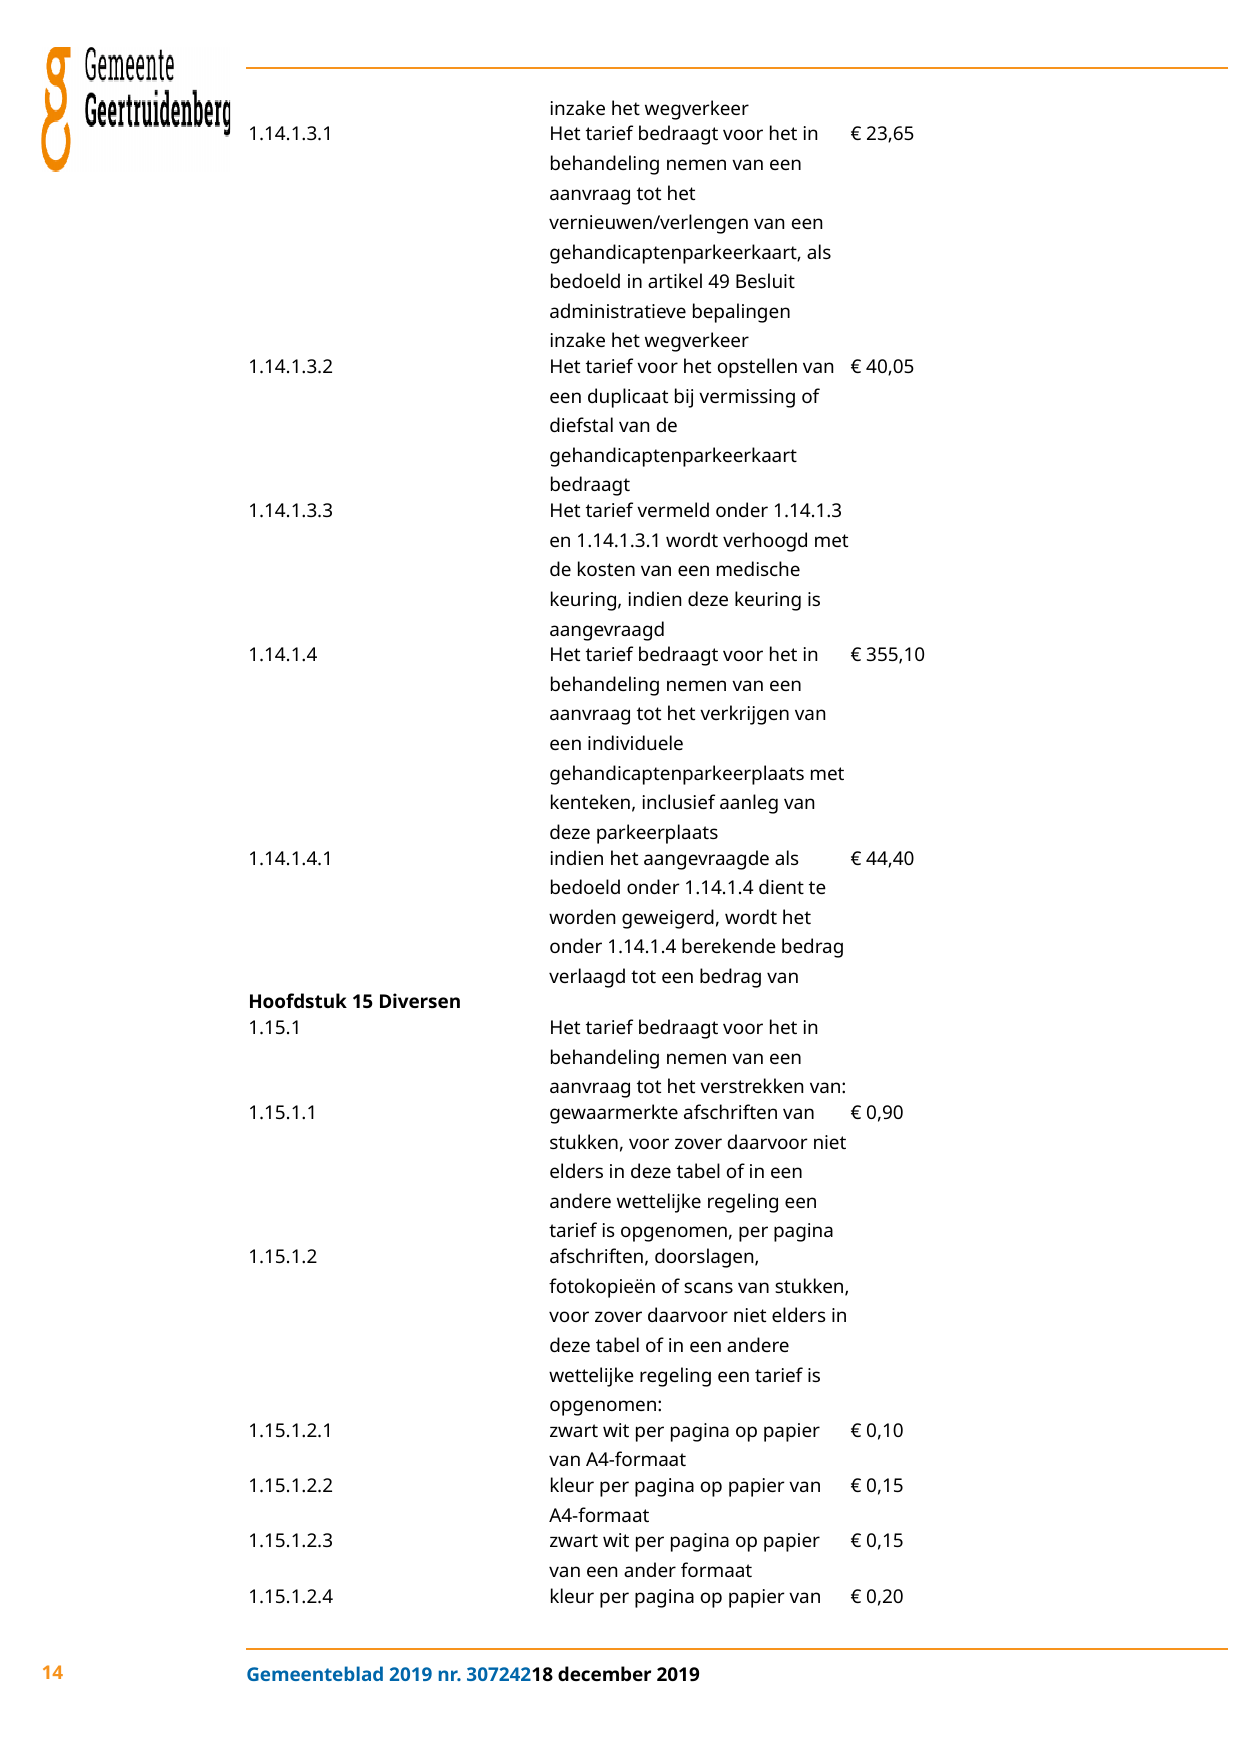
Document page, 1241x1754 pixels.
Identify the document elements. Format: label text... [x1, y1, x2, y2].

table_cell 1.15.1.2 [248, 1244, 549, 1417]
table_cell Het tarief voor het opstellen van een duplicaat bij vermissing of diefstal van de gehandicaptenparkeerkaart bedraagt [549, 353, 850, 497]
table_cell kleur per pagina op papier van A4-formaat [549, 1473, 850, 1528]
table_cell [850, 1015, 1152, 1099]
table_cell € 0,90 [850, 1099, 1152, 1243]
table_cell [850, 498, 1152, 641]
table_cell [248, 95, 549, 121]
table_cell 1.14.1.3.2 [248, 353, 549, 497]
table_cell [850, 95, 1152, 121]
table_cell € 0,15 [850, 1528, 1152, 1583]
table_cell indien het aangevraagde als bedoeld onder 1.14.1.4 dient te worden geweigerd, wordt het onder 1.14.1.4 berekende bedrag verlaagd tot een bedrag van [549, 845, 850, 989]
table_cell zwart wit per pagina op papier van een ander formaat [549, 1528, 850, 1583]
table_cell [850, 1244, 1152, 1417]
table_cell Hoofdstuk 15 Diversen [248, 989, 549, 1014]
table_cell 1.15.1.2.4 [248, 1583, 549, 1609]
table_cell € 0,10 [850, 1417, 1152, 1472]
table_cell gewaarmerkte afschriften van stukken, voor zover daarvoor niet elders in deze tabel of in een andere wettelijke regeling een tarief is opgenomen, per pagina [549, 1099, 850, 1243]
table_cell 1.15.1.1 [248, 1099, 549, 1243]
table_cell Het tarief bedraagt voor het in behandeling nemen van een aanvraag tot het verstrekken van: [549, 1015, 850, 1099]
picture [41, 47, 231, 172]
table_cell zwart wit per pagina op papier van A4-formaat [549, 1417, 850, 1472]
table_cell Het tarief bedraagt voor het in behandeling nemen van een aanvraag tot het vernieuwen/verlengen van een gehandicaptenparkeerkaart, als bedoeld in artikel 49 Besluit administratieve bepalingen inzake het wegverkeer [549, 121, 850, 353]
table_cell 1.15.1.2.1 [248, 1417, 549, 1472]
table_cell inzake het wegverkeer [549, 95, 850, 121]
table_cell Het tarief vermeld onder 1.14.1.3 en 1.14.1.3.1 wordt verhoogd met de kosten van een medische keuring, indien deze keuring is aangevraagd [549, 498, 850, 641]
table_cell 1.14.1.4.1 [248, 845, 549, 989]
table_cell 1.14.1.3.1 [248, 121, 549, 353]
table_cell € 40,05 [850, 353, 1152, 497]
table_cell afschriften, doorslagen, fotokopieën of scans van stukken, voor zover daarvoor niet elders in deze tabel of in een andere wettelijke regeling een tarief is opgenomen: [549, 1244, 850, 1417]
table_cell 1.14.1.3.3 [248, 498, 549, 641]
table_cell 1.15.1.2.2 [248, 1473, 549, 1528]
table_cell € 0,15 [850, 1473, 1152, 1528]
table_cell kleur per pagina op papier van [549, 1583, 850, 1609]
table_cell 1.14.1.4 [248, 641, 549, 845]
table_cell € 23,65 [850, 121, 1152, 353]
table_cell € 355,10 [850, 641, 1152, 845]
table_cell 1.15.1.2.3 [248, 1528, 549, 1583]
table_cell 1.15.1 [248, 1015, 549, 1099]
table_cell Het tarief bedraagt voor het in behandeling nemen van een aanvraag tot het verkrijgen van een individuele gehandicaptenparkeerplaats met kenteken, inclusief aanleg van deze parkeerplaats [549, 641, 850, 845]
table_cell € 0,20 [850, 1583, 1152, 1609]
table_cell € 44,40 [850, 845, 1152, 989]
